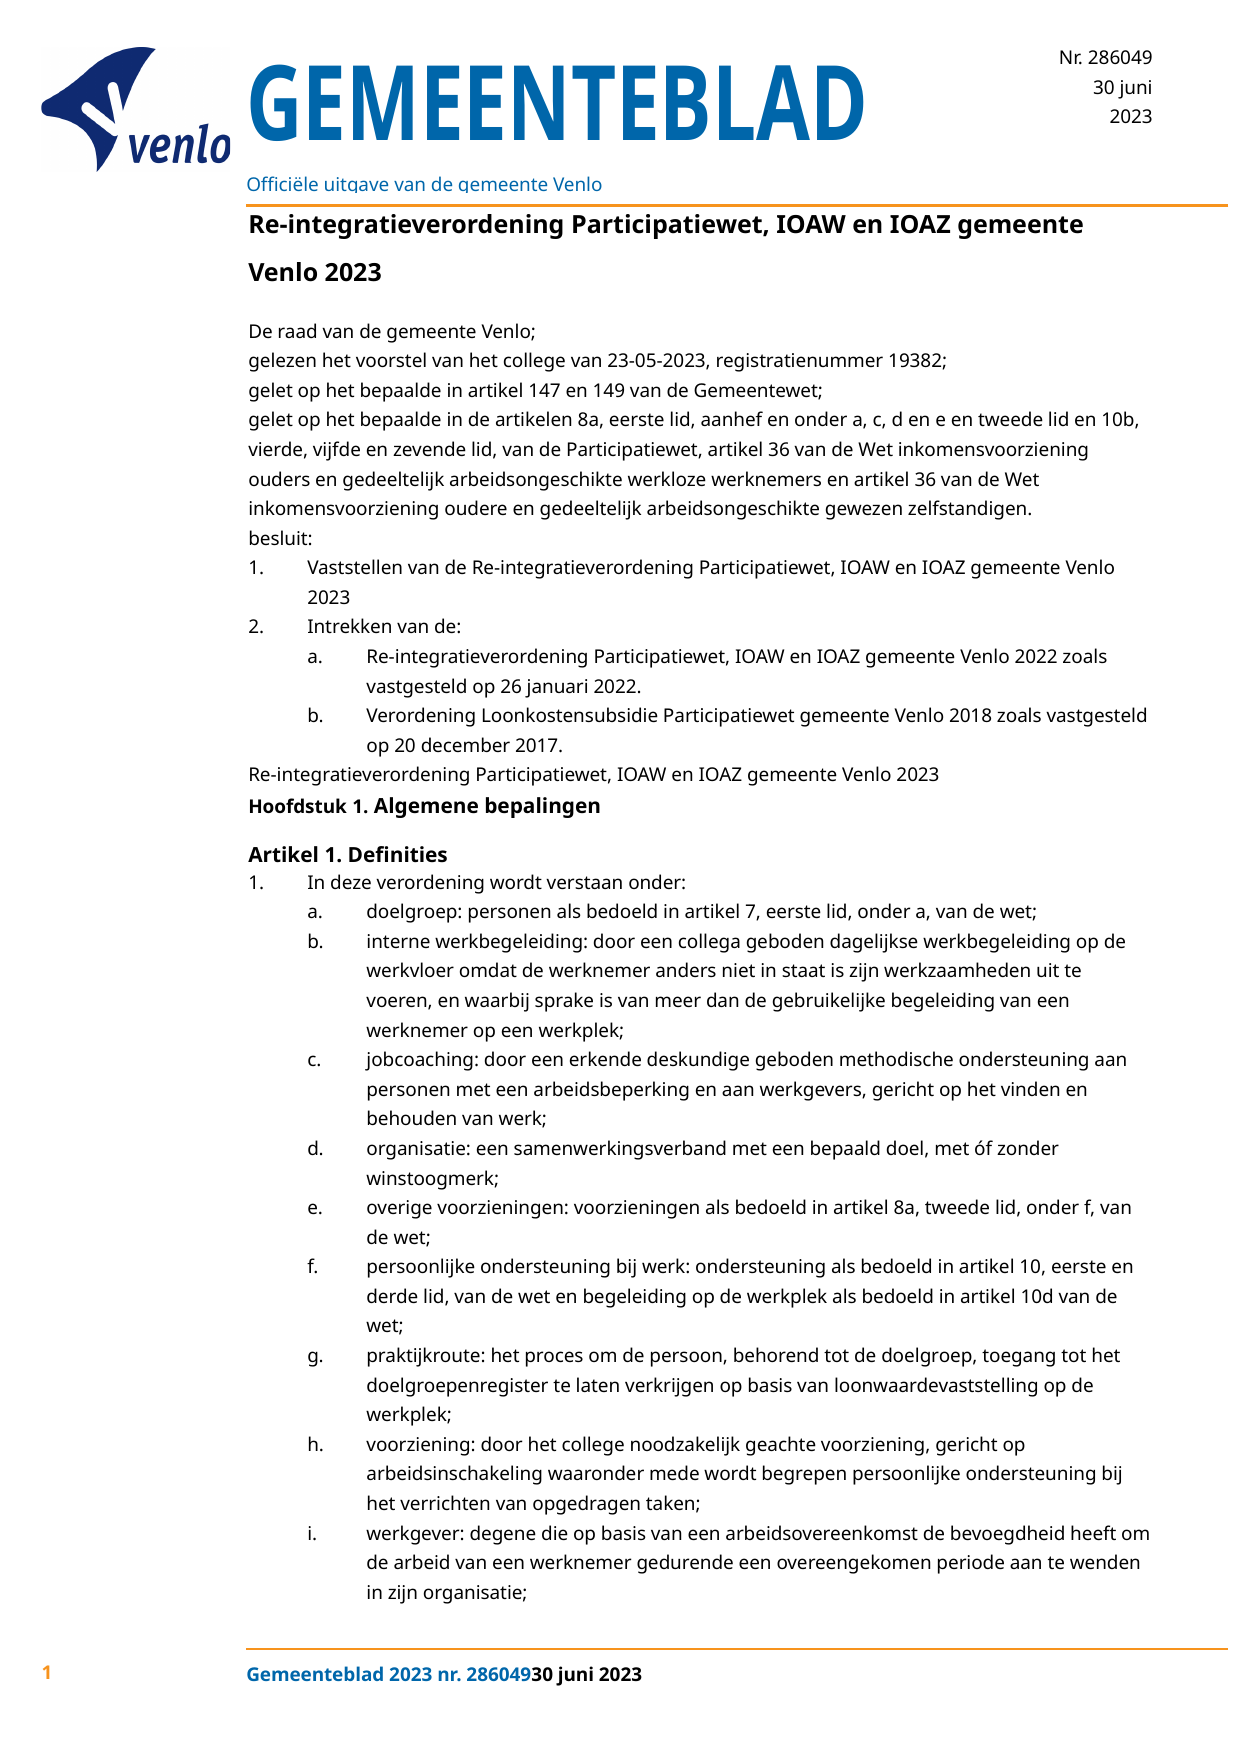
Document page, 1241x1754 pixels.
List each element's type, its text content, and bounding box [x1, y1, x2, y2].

list In deze verordening wordt verstaan onder: [248, 869, 1152, 895]
list persoonlijke ondersteuning bij werk: ondersteuning als bedoeld in artikel 10, eerste en derde lid, van de wet en begeleiding op de werkplek als bedoeld in artikel 10d van de wet; [307, 1253, 1152, 1338]
list Intrekken van de: [248, 614, 1152, 639]
list praktijkroute: het proces om de persoon, behorend tot de doelgroep, toegang tot het doelgroepenregister te laten verkrijgen op basis van loonwaardevaststelling op de werkplek; [307, 1342, 1152, 1427]
list jobcoaching: door een erkende deskundige geboden methodische ondersteuning aan personen met een arbeidsbeperking en aan werkgevers, gericht op het vinden en behouden van werk; [307, 1046, 1152, 1131]
list interne werkbegeleiding: door een collega geboden dagelijkse werkbegeleiding op de werkvloer omdat de werknemer anders niet in staat is zijn werkzaamheden uit te voeren, en waarbij sprake is van meer dan de gebruikelijke begeleiding van een werknemer op een werkplek; [307, 928, 1152, 1043]
list Verordening Loonkostensubsidie Participatiewet gemeente Venlo 2018 zoals vastgesteld op 20 december 2017. [307, 702, 1152, 758]
text besluit: [248, 525, 1152, 551]
text Hoofdstuk 1. Algemene bepalingen [248, 791, 1152, 820]
text gelet op het bepaalde in artikel 147 en 149 van de Gemeentewet; [248, 377, 1152, 403]
list Vaststellen van de Re-integratieverordening Participatiewet, IOAW en IOAZ gemeente Venlo 2023 [248, 554, 1152, 610]
list werkgever: degene die op basis van een arbeidsovereenkomst de bevoegdheid heeft om de arbeid van een werknemer gedurende een overeengekomen periode aan te wenden in zijn organisatie; [307, 1520, 1152, 1605]
list Re-integratieverordening Participatiewet, IOAW en IOAZ gemeente Venlo 2022 zoals vastgesteld op 26 januari 2022. [307, 643, 1152, 699]
text Artikel 1. Definities [248, 841, 1152, 869]
text Re-integratieverordening Participatiewet, IOAW en IOAZ gemeente Venlo 2023 [248, 207, 1152, 288]
text Re-integratieverordening Participatiewet, IOAW en IOAZ gemeente Venlo 2023 [248, 762, 1152, 787]
text De raad van de gemeente Venlo; [248, 318, 1152, 344]
list voorziening: door het college noodzakelijk geachte voorziening, gericht op arbeidsinschakeling waaronder mede wordt begrepen persoonlijke ondersteuning bij het verrichten van opgedragen taken; [307, 1431, 1152, 1516]
list doelgroep: personen als bedoeld in artikel 7, eerste lid, onder a, van de wet; [307, 898, 1152, 924]
list overige voorzieningen: voorzieningen als bedoeld in artikel 8a, tweede lid, onder f, van de wet; [307, 1194, 1152, 1250]
picture [41, 47, 231, 172]
list organisatie: een samenwerkingsverband met een bepaald doel, met óf zonder winstoogmerk; [307, 1135, 1152, 1191]
text gelezen het voorstel van het college van 23-05-2023, registratienummer 19382; [248, 347, 1152, 373]
text gelet op het bepaalde in de artikelen 8a, eerste lid, aanhef en onder a, c, d en e en tweede lid en 10b, vierde, vijfde en zevende lid, van de Participatiewet, artikel 36 van de Wet inkomensvoorziening ouders en gedeeltelijk arbeidsongeschikte werkloze werknemers en artikel 36 van de Wet inkomensvoorziening oudere en gedeeltelijk arbeidsongeschikte gewezen zelfstandigen. [248, 407, 1152, 521]
